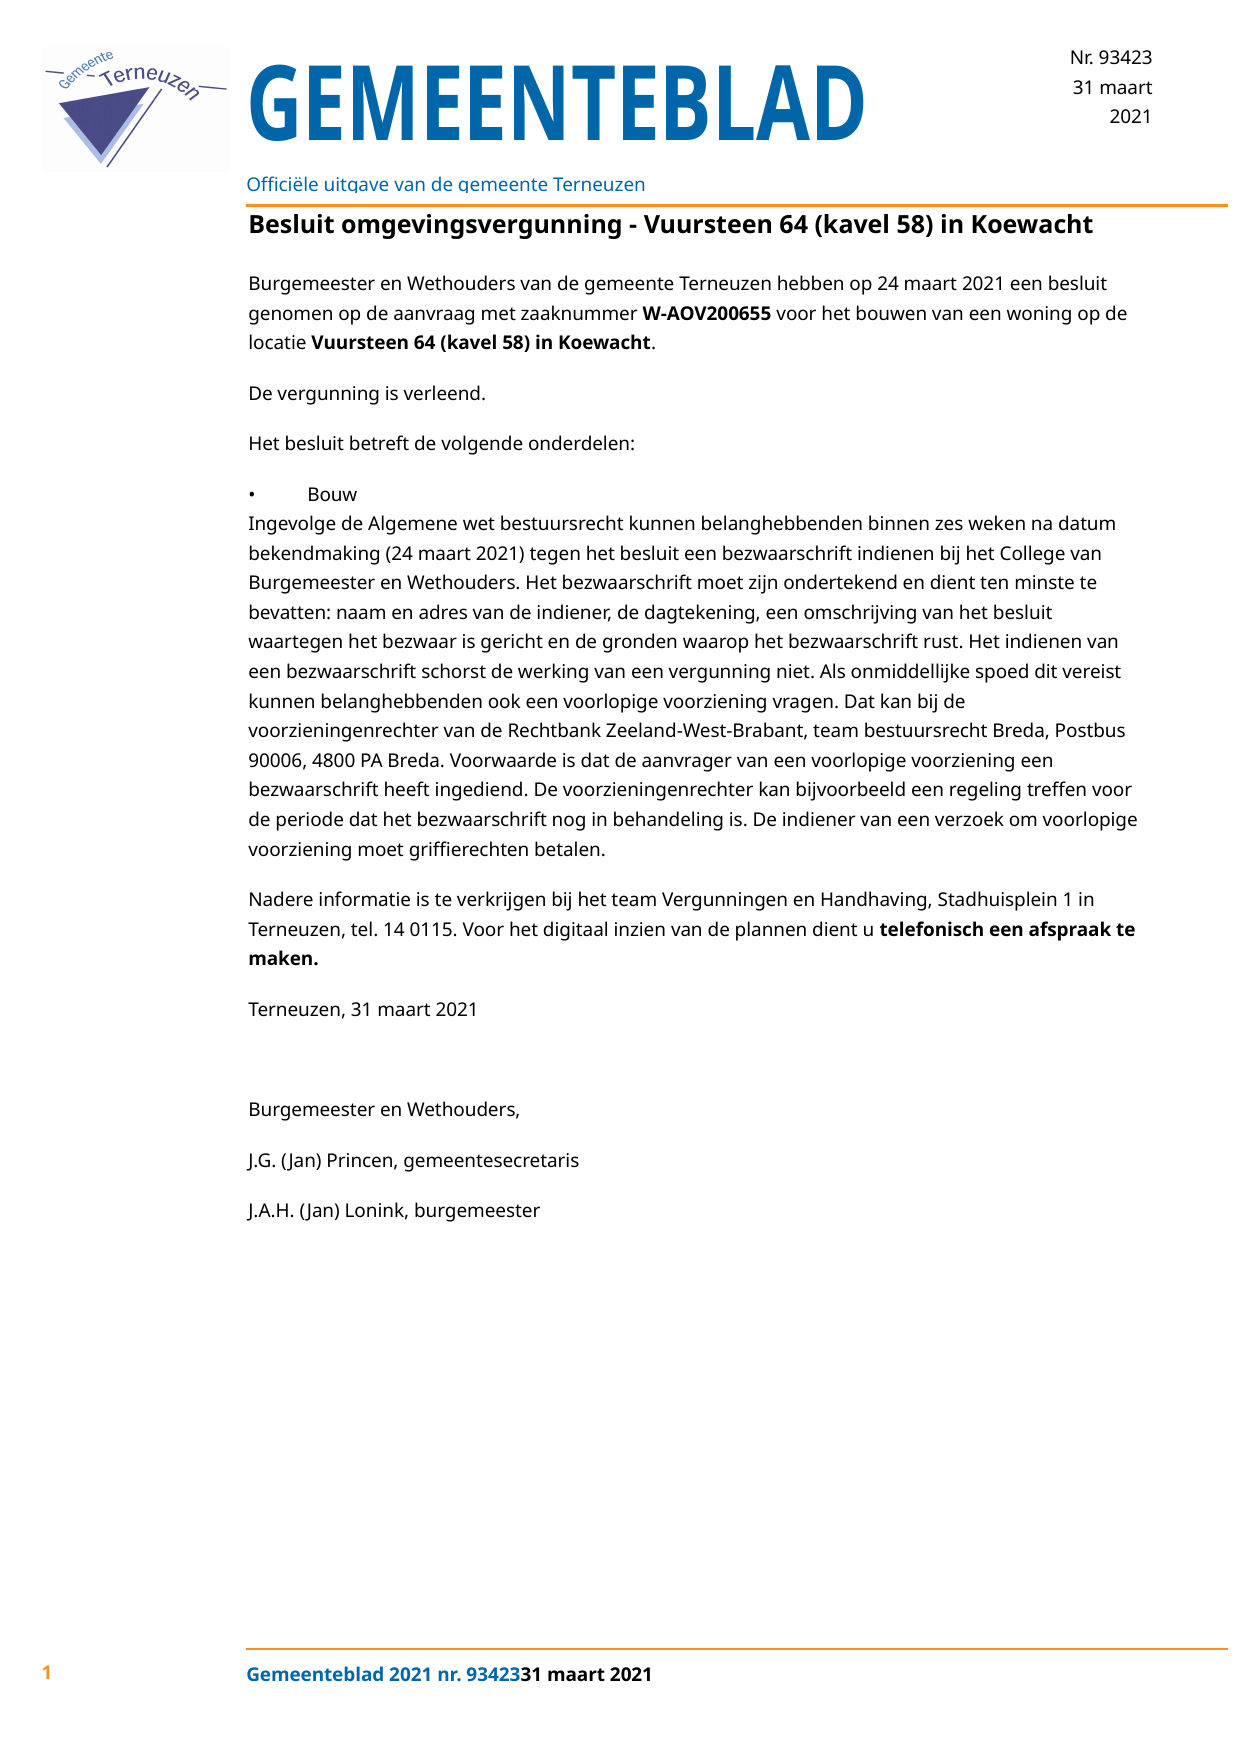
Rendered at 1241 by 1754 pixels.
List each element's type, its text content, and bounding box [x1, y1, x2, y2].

text Burgemeester en Wethouders, [248, 1097, 1152, 1122]
text Ingevolge de Algemene wet bestuursrecht kunnen belanghebbenden binnen zes weken na datum bekendmaking (24 maart 2021) tegen het besluit een bezwaarschrift indienen bij het College van Burgemeester en Wethouders. Het bezwaarschrift moet zijn ondertekend en dient ten minste te bevatten: naam en adres van de indiener, de dagtekening, een omschrijving van het besluit waartegen het bezwaar is gericht en de gronden waarop het bezwaarschrift rust. Het indienen van een bezwaarschrift schorst de werking van een vergunning niet. Als onmiddellijke spoed dit vereist kunnen belanghebbenden ook een voorlopige voorziening vragen. Dat kan bij de voorzieningenrechter van de Rechtbank Zeeland-West-Brabant, team bestuursrecht Breda, Postbus 90006, 4800 PA Breda. Voorwaarde is dat de aanvrager van een voorlopige voorziening een bezwaarschrift heeft ingediend. De voorzieningenrechter kan bijvoorbeeld een regeling treffen voor de periode dat het bezwaarschrift nog in behandeling is. De indiener van een verzoek om voorlopige voorziening moet griffierechten betalen. [248, 510, 1152, 861]
list Bouw [248, 481, 1152, 506]
text Terneuzen, 31 maart 2021 [248, 996, 1152, 1021]
text J.G. (Jan) Princen, gemeentesecretaris [248, 1147, 1152, 1173]
text Het besluit betreft de volgende onderdelen: [248, 430, 1152, 456]
text Besluit omgevingsvergunning - Vuursteen 64 (kavel 58) in Koewacht [248, 207, 1152, 241]
text Burgemeester en Wethouders van de gemeente Terneuzen hebben op 24 maart 2021 een besluit genomen op de aanvraag met zaaknummer W-AOV200655 voor het bouwen van een woning op de locatie Vuursteen 64 (kavel 58) in Koewacht. [248, 270, 1152, 355]
text J.A.H. (Jan) Lonink, burgemeester [248, 1197, 1152, 1223]
picture [41, 47, 231, 172]
text De vergunning is verleend. [248, 380, 1152, 406]
text Nadere informatie is te verkrijgen bij het team Vergunningen en Handhaving, Stadhuisplein 1 in Terneuzen, tel. 14 0115. Voor het digitaal inzien van de plannen dient u telefonisch een afspraak te maken. [248, 886, 1152, 971]
